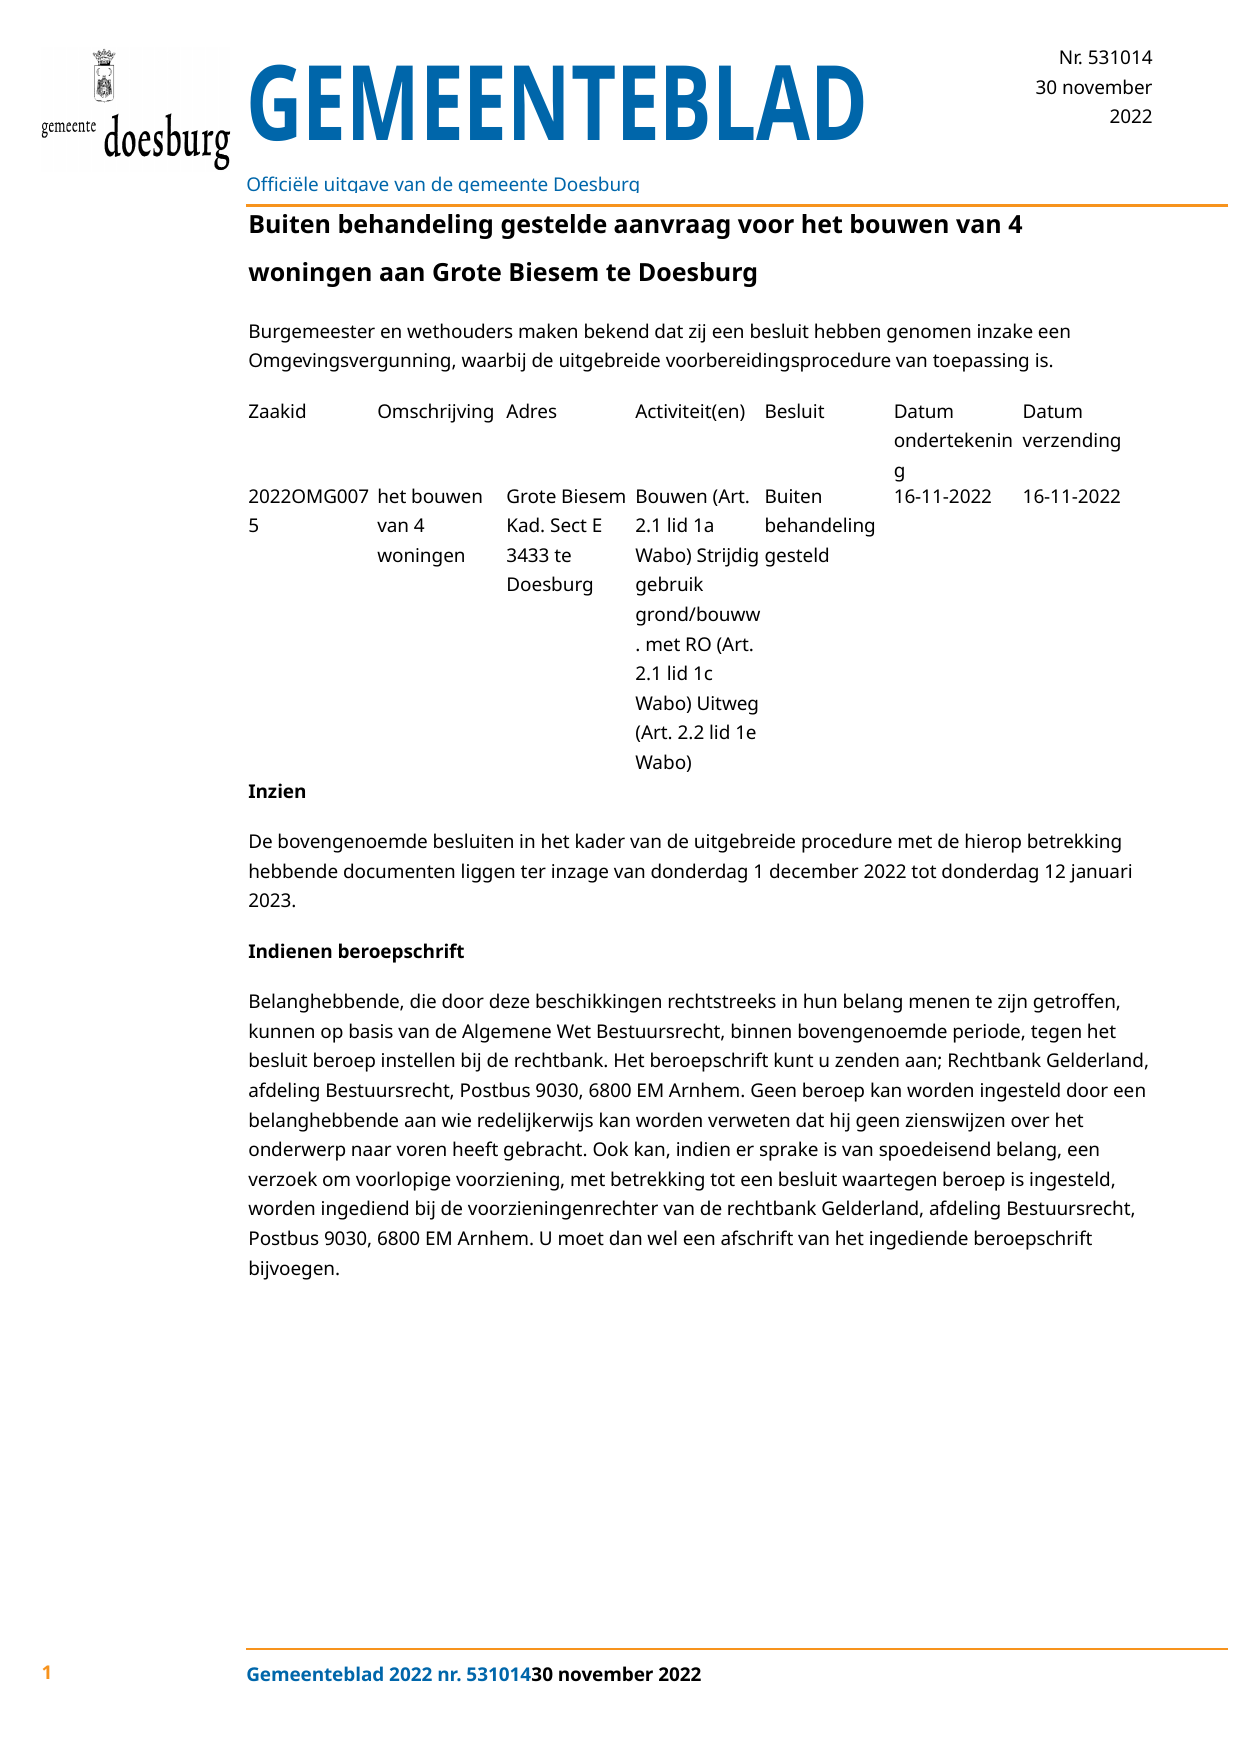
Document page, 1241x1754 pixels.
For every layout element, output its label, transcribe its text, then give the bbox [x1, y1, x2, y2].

table_cell Grote Biesem Kad. Sect E 3433 te Doesburg [506, 483, 635, 775]
text Belanghebbende, die door deze beschikkingen rechtstreeks in hun belang menen te zijn getroffen, kunnen op basis van de Algemene Wet Bestuursrecht, binnen bovengenoemde periode, tegen het besluit beroep instellen bij de rechtbank. Het beroepschrift kunt u zenden aan; Rechtbank Gelderland, afdeling Bestuursrecht, Postbus 9030, 6800 EM Arnhem. Geen beroep kan worden ingesteld door een belanghebbende aan wie redelijkerwijs kan worden verweten dat hij geen zienswijzen over het onderwerp naar voren heeft gebracht. Ook kan, indien er sprake is van spoedeisend belang, een verzoek om voorlopige voorziening, met betrekking tot een besluit waartegen beroep is ingesteld, worden ingediend bij de voorzieningenrechter van de rechtbank Gelderland, afdeling Bestuursrecht, Postbus 9030, 6800 EM Arnhem. U moet dan wel een afschrift van het ingediende beroepschrift bijvoegen. [248, 988, 1152, 1281]
table_cell 16-11-2022 [1023, 483, 1152, 775]
picture [41, 47, 231, 172]
table_header Adres [506, 398, 635, 483]
table_cell Bouwen (Art. 2.1 lid 1a Wabo) Strijdig gebruik grond/bouww. met RO (Art. 2.1 lid 1c Wabo) Uitweg (Art. 2.2 lid 1e Wabo) [635, 483, 764, 775]
text De bovengenoemde besluiten in het kader van de uitgebreide procedure met de hierop betrekking hebbende documenten liggen ter inzage van donderdag 1 december 2022 tot donderdag 12 januari 2023. [248, 828, 1152, 913]
table_cell 2022OMG0075 [248, 483, 377, 775]
table_header Omschrijving [377, 398, 506, 483]
table_cell het bouwen van 4 woningen [377, 483, 506, 775]
text Buiten behandeling gestelde aanvraag voor het bouwen van 4 woningen aan Grote Biesem te Doesburg [248, 207, 1152, 288]
table_header Activiteit(en) [635, 398, 764, 483]
table_cell 16-11-2022 [894, 483, 1022, 775]
text Inzien [248, 778, 1152, 804]
text Indienen beroepschrift [248, 938, 1152, 964]
table_header Datum verzending [1023, 398, 1152, 483]
table_cell Buiten behandeling gesteld [764, 483, 893, 775]
table_header Zaakid [248, 398, 377, 483]
table_header Datum ondertekening [894, 398, 1022, 483]
text Burgemeester en wethouders maken bekend dat zij een besluit hebben genomen inzake een Omgevingsvergunning, waarbij de uitgebreide voorbereidingsprocedure van toepassing is. [248, 318, 1152, 373]
table_header Besluit [764, 398, 893, 483]
